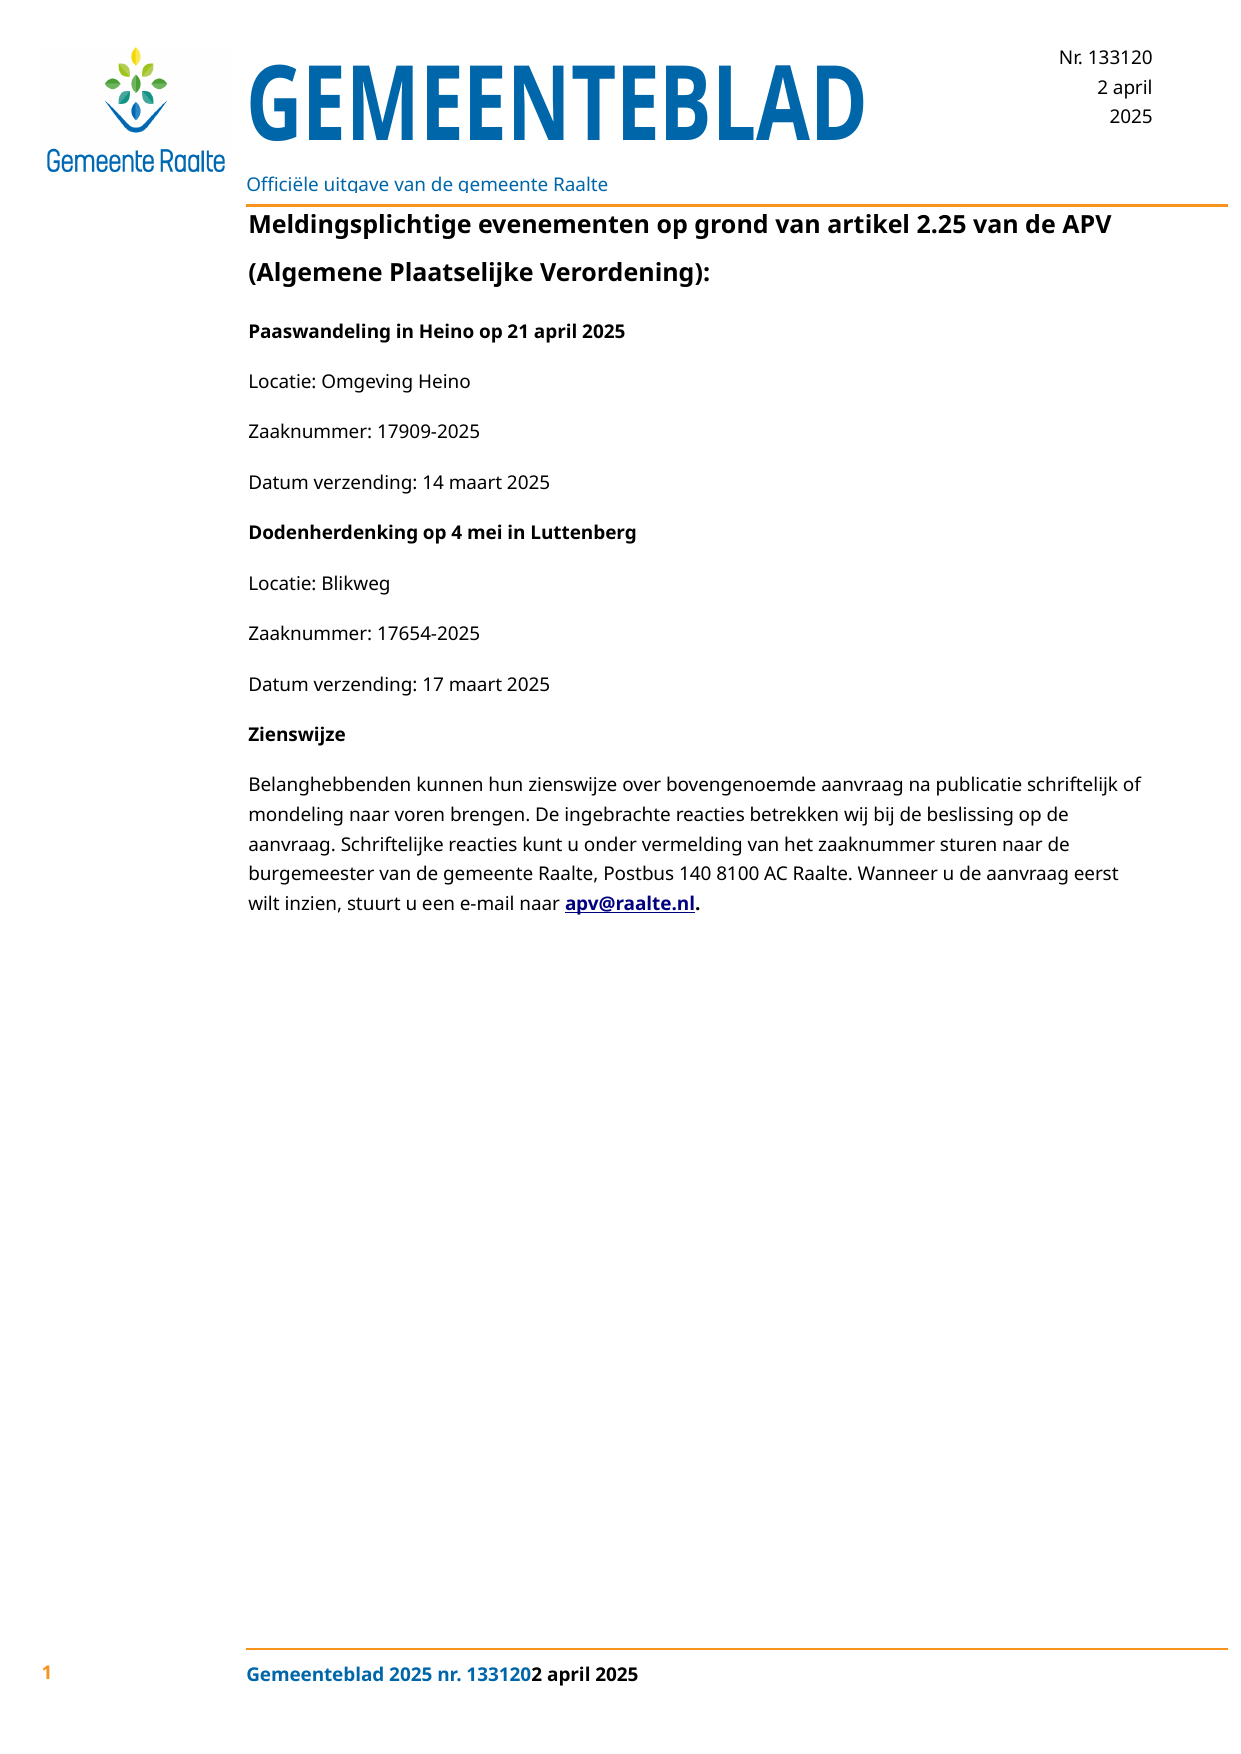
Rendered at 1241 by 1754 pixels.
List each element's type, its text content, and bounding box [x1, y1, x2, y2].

text Zaaknummer: 17654-2025 [248, 620, 1152, 646]
text Datum verzending: 17 maart 2025 [248, 671, 1152, 697]
picture [41, 47, 231, 172]
text Dodenherdenking op 4 mei in Luttenberg [248, 519, 1152, 545]
text Zienswijze [248, 721, 1152, 747]
text Locatie: Blikweg [248, 570, 1152, 596]
text Belanghebbenden kunnen hun zienswijze over bovengenoemde aanvraag na publicatie schriftelijk of mondeling naar voren brengen. De ingebrachte reacties betrekken wij bij de beslissing op de aanvraag. Schriftelijke reacties kunt u onder vermelding van het zaaknummer sturen naar de burgemeester van de gemeente Raalte, Postbus 140 8100 AC Raalte. Wanneer u de aanvraag eerst wilt inzien, stuurt u een e-mail naar apv@raalte.nl. [248, 772, 1152, 916]
text Datum verzending: 14 maart 2025 [248, 469, 1152, 495]
text Zaaknummer: 17909-2025 [248, 419, 1152, 444]
text Meldingsplichtige evenementen op grond van artikel 2.25 van de APV (Algemene Plaatselijke Verordening): [248, 207, 1152, 288]
text Locatie: Omgeving Heino [248, 368, 1152, 394]
text Paaswandeling in Heino op 21 april 2025 [248, 318, 1152, 344]
